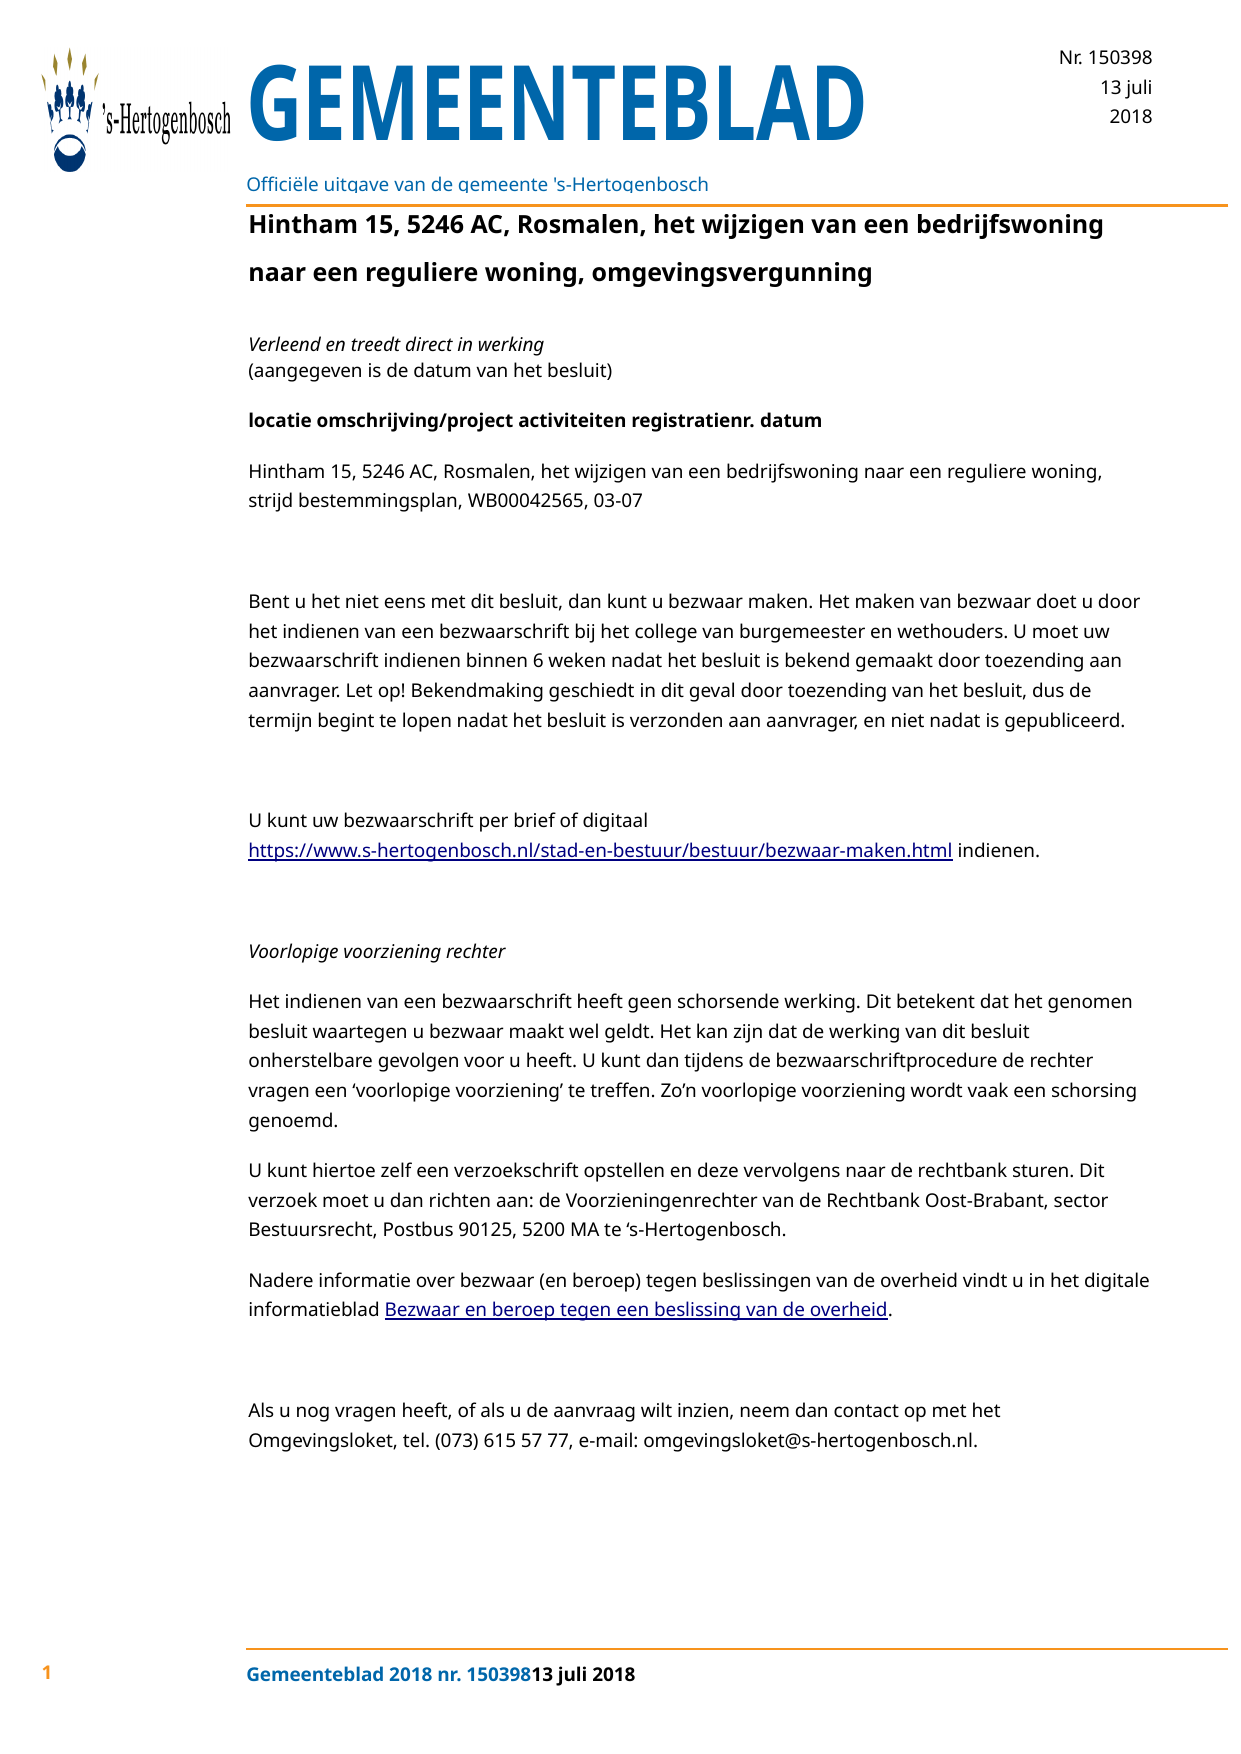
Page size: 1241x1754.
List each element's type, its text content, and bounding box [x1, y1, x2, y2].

text locatie omschrijving/project activiteiten registratienr. datum [248, 408, 1152, 433]
text Voorlopige voorziening rechter [248, 938, 1152, 964]
text (aangegeven is de datum van het besluit) [248, 357, 1152, 383]
text U kunt uw bezwaarschrift per brief of digitaal https://www.s-hertogenbosch.nl/stad-en-bestuur/bestuur/bezwaar-maken.html indienen. [248, 808, 1152, 863]
text Nadere informatie over bezwaar (en beroep) tegen beslissingen van de overheid vindt u in het digitale informatieblad Bezwaar en beroep tegen een beslissing van de overheid. [248, 1267, 1152, 1322]
text Verleend en treedt direct in werking [248, 331, 1152, 357]
text Hintham 15, 5246 AC, Rosmalen, het wijzigen van een bedrijfswoning naar een reguliere woning, omgevingsvergunning [248, 207, 1152, 288]
text Het indienen van een bezwaarschrift heeft geen schorsende werking. Dit betekent dat het genomen besluit waartegen u bezwaar maakt wel geldt. Het kan zijn dat de werking van dit besluit onherstelbare gevolgen voor u heeft. U kunt dan tijdens de bezwaarschriftprocedure de rechter vragen een ‘voorlopige voorziening’ te treffen. Zo’n voorlopige voorziening wordt vaak een schorsing genoemd. [248, 988, 1152, 1132]
text U kunt hiertoe zelf een verzoekschrift opstellen en deze vervolgens naar de rechtbank sturen. Dit verzoek moet u dan richten aan: de Voorzieningenrechter van de Rechtbank Oost-Brabant, sector Bestuursrecht, Postbus 90125, 5200 MA te ‘s-Hertogenbosch. [248, 1157, 1152, 1242]
text Als u nog vragen heeft, of als u de aanvraag wilt inzien, neem dan contact op met het Omgevingsloket, tel. (073) 615 57 77, e-mail: omgevingsloket@s-hertogenbosch.nl. [248, 1397, 1152, 1452]
text Hintham 15, 5246 AC, Rosmalen, het wijzigen van een bedrijfswoning naar een reguliere woning, strijd bestemmingsplan, WB00042565, 03-07 [248, 458, 1152, 513]
picture [41, 47, 231, 172]
text Bent u het niet eens met dit besluit, dan kunt u bezwaar maken. Het maken van bezwaar doet u door het indienen van een bezwaarschrift bij het college van burgemeester en wethouders. U moet uw bezwaarschrift indienen binnen 6 weken nadat het besluit is bekend gemaakt door toezending aan aanvrager. Let op! Bekendmaking geschiedt in dit geval door toezending van het besluit, dus de termijn begint te lopen nadat het besluit is verzonden aan aanvrager, en niet nadat is gepubliceerd. [248, 588, 1152, 732]
